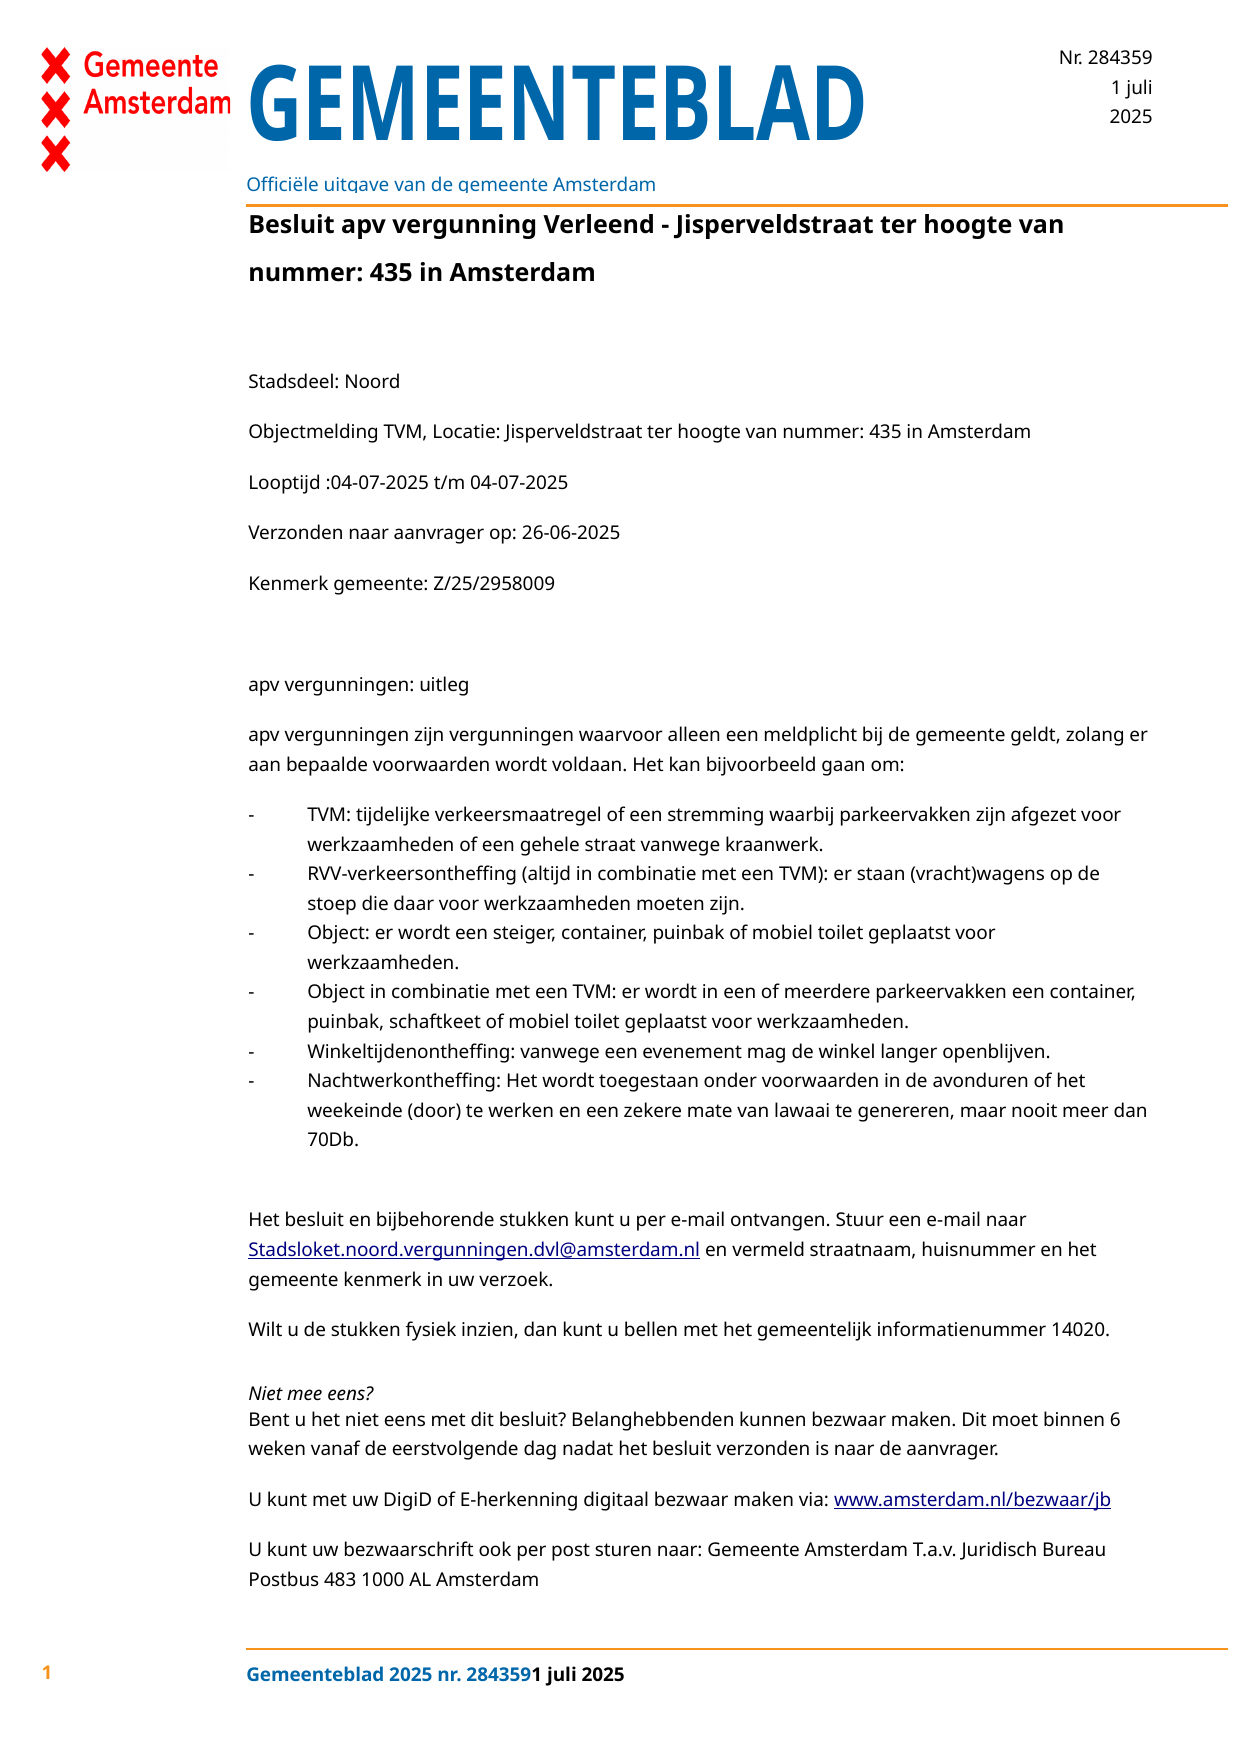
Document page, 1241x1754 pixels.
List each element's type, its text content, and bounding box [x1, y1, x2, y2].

text U kunt met uw DigiD of E-herkenning digitaal bezwaar maken via: www.amsterdam.nl/bezwaar/jb [248, 1486, 1152, 1512]
text apv vergunningen: uitleg [248, 671, 1152, 697]
text U kunt uw bezwaarschrift ook per post sturen naar: Gemeente Amsterdam T.a.v. Juridisch Bureau Postbus 483 1000 AL Amsterdam [248, 1536, 1152, 1592]
text Het besluit en bijbehorende stukken kunt u per e-mail ontvangen. Stuur een e-mail naar Stadsloket.noord.vergunningen.dvl@amsterdam.nl en vermeld straatnaam, huisnummer en het gemeente kenmerk in uw verzoek. [248, 1207, 1152, 1292]
text Wilt u de stukken fysiek inzien, dan kunt u bellen met het gemeentelijk informatienummer 14020. [248, 1316, 1152, 1342]
text Objectmelding TVM, Locatie: Jisperveldstraat ter hoogte van nummer: 435 in Amsterdam [248, 419, 1152, 444]
list RVV-verkeersontheffing (altijd in combinatie met een TVM): er staan (vracht)wagens op de stoep die daar voor werkzaamheden moeten zijn. [248, 860, 1152, 916]
text Bent u het niet eens met dit besluit? Belanghebbenden kunnen bezwaar maken. Dit moet binnen 6 weken vanaf de eerstvolgende dag nadat het besluit verzonden is naar de aanvrager. [248, 1406, 1152, 1461]
list TVM: tijdelijke verkeersmaatregel of een stremming waarbij parkeervakken zijn afgezet voor werkzaamheden of een gehele straat vanwege kraanwerk. [248, 801, 1152, 857]
text Besluit apv vergunning Verleend - Jisperveldstraat ter hoogte van nummer: 435 in Amsterdam [248, 207, 1152, 288]
text Stadsdeel: Noord [248, 368, 1152, 394]
list Winkeltijdenontheffing: vanwege een evenement mag de winkel langer openblijven. [248, 1038, 1152, 1064]
list Object in combinatie met een TVM: er wordt in een of meerdere parkeervakken een container, puinbak, schaftkeet of mobiel toilet geplaatst voor werkzaamheden. [248, 979, 1152, 1034]
text Niet mee eens? [248, 1380, 1152, 1406]
list Nachtwerkontheffing: Het wordt toegestaan onder voorwaarden in de avonduren of het weekeinde (door) te werken en een zekere mate van lawaai te genereren, maar nooit meer dan 70Db. [248, 1067, 1152, 1152]
list Object: er wordt een steiger, container, puinbak of mobiel toilet geplaatst voor werkzaamheden. [248, 919, 1152, 975]
text Kenmerk gemeente: Z/25/2958009 [248, 570, 1152, 596]
text Verzonden naar aanvrager op: 26-06-2025 [248, 519, 1152, 545]
text apv vergunningen zijn vergunningen waarvoor alleen een meldplicht bij de gemeente geldt, zolang er aan bepaalde voorwaarden wordt voldaan. Het kan bijvoorbeeld gaan om: [248, 721, 1152, 777]
picture [41, 47, 231, 172]
text Looptijd :04-07-2025 t/m 04-07-2025 [248, 469, 1152, 495]
